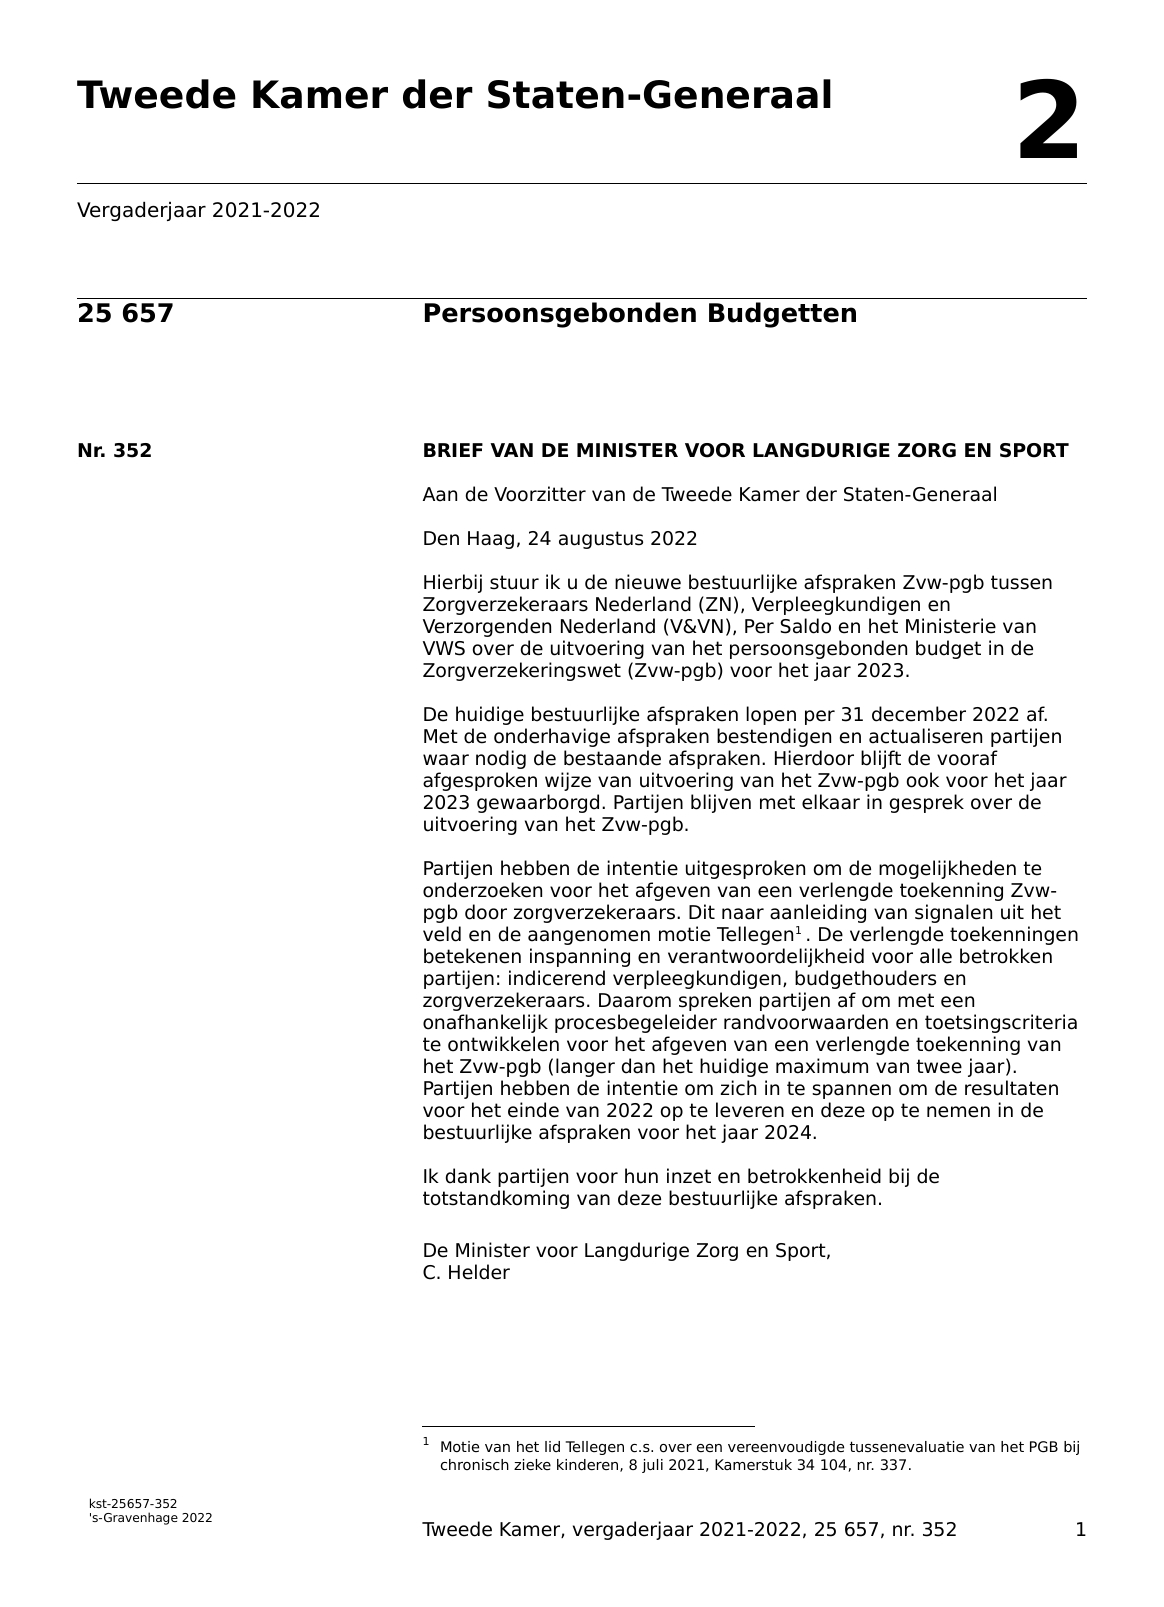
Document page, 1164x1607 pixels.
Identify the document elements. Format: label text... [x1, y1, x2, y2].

text Ik dank partijen voor hun inzet en betrokkenheid bij de totstandkoming van deze bestuurlijke afspraken. [422, 1166, 1087, 1210]
text De Minister voor Langdurige Zorg en Sport, C. Helder [422, 1240, 1087, 1284]
table_header 2 [886, 59, 1087, 183]
text Partijen hebben de intentie uitgesproken om de mogelijkheden te onderzoeken voor het afgeven van een verlengde toekenning Zvw-pgb door zorgverzekeraars. Dit naar aanleiding van signalen uit het veld en de aangenomen motie Tellegen. De verlengde toekenningen betekenen inspanning en verantwoordelijkheid voor alle betrokken partijen: indicerend verpleegkundigen, budgethouders en zorgverzekeraars. Daarom spreken partijen af om met een onafhankelijk procesbegeleider randvoorwaarden en toetsingscriteria te ontwikkelen voor het afgeven van een verlengde toekenning van het Zvw-pgb (langer dan het huidige maximum van twee jaar). Partijen hebben de intentie om zich in te spannen om de resultaten voor het einde van 2022 op te leveren en deze op te nemen in de bestuurlijke afspraken voor het jaar 2024. [422, 858, 1087, 1144]
text De huidige bestuurlijke afspraken lopen per 31 december 2022 af. Met de onderhavige afspraken bestendigen en actualiseren partijen waar nodig de bestaande afspraken. Hierdoor blijft de vooraf afgesproken wijze van uitvoering van het Zvw-pgb ook voor het jaar 2023 gewaarborgd. Partijen blijven met elkaar in gesprek over de uitvoering van het Zvw-pgb. [422, 704, 1087, 836]
table_header Tweede Kamer der Staten-Generaal [77, 59, 886, 183]
text Den Haag, 24 augustus 2022 [422, 528, 1087, 550]
text kst-25657-352 [88, 1497, 323, 1511]
text Aan de Voorzitter van de Tweede Kamer der Staten-Generaal [422, 484, 1087, 506]
text 's-Gravenhage 2022 [88, 1511, 323, 1525]
subtitle Nr. 352 BRIEF VAN DE MINISTER VOOR LANGDURIGE ZORG EN SPORT [77, 440, 1087, 462]
text Motie van het lid Tellegen c.s. over een vereenvoudigde tussenevaluatie van het PGB bij chronisch zieke kinderen, 8 juli 2021, Kamerstuk 34 104, nr. 337. [422, 1435, 1087, 1474]
text Hierbij stuur ik u de nieuwe bestuurlijke afspraken Zvw-pgb tussen Zorgverzekeraars Nederland (ZN), Verpleegkundigen en Verzorgenden Nederland (V&VN), Per Saldo en het Ministerie van VWS over de uitvoering van het persoonsgebonden budget in de Zorgverzekeringswet (Zvw-pgb) voor het jaar 2023. [422, 572, 1087, 682]
subtitle 25 657 Persoonsgebonden Budgetten [77, 299, 1087, 329]
table_cell Vergaderjaar 2021-2022 [77, 184, 1087, 298]
